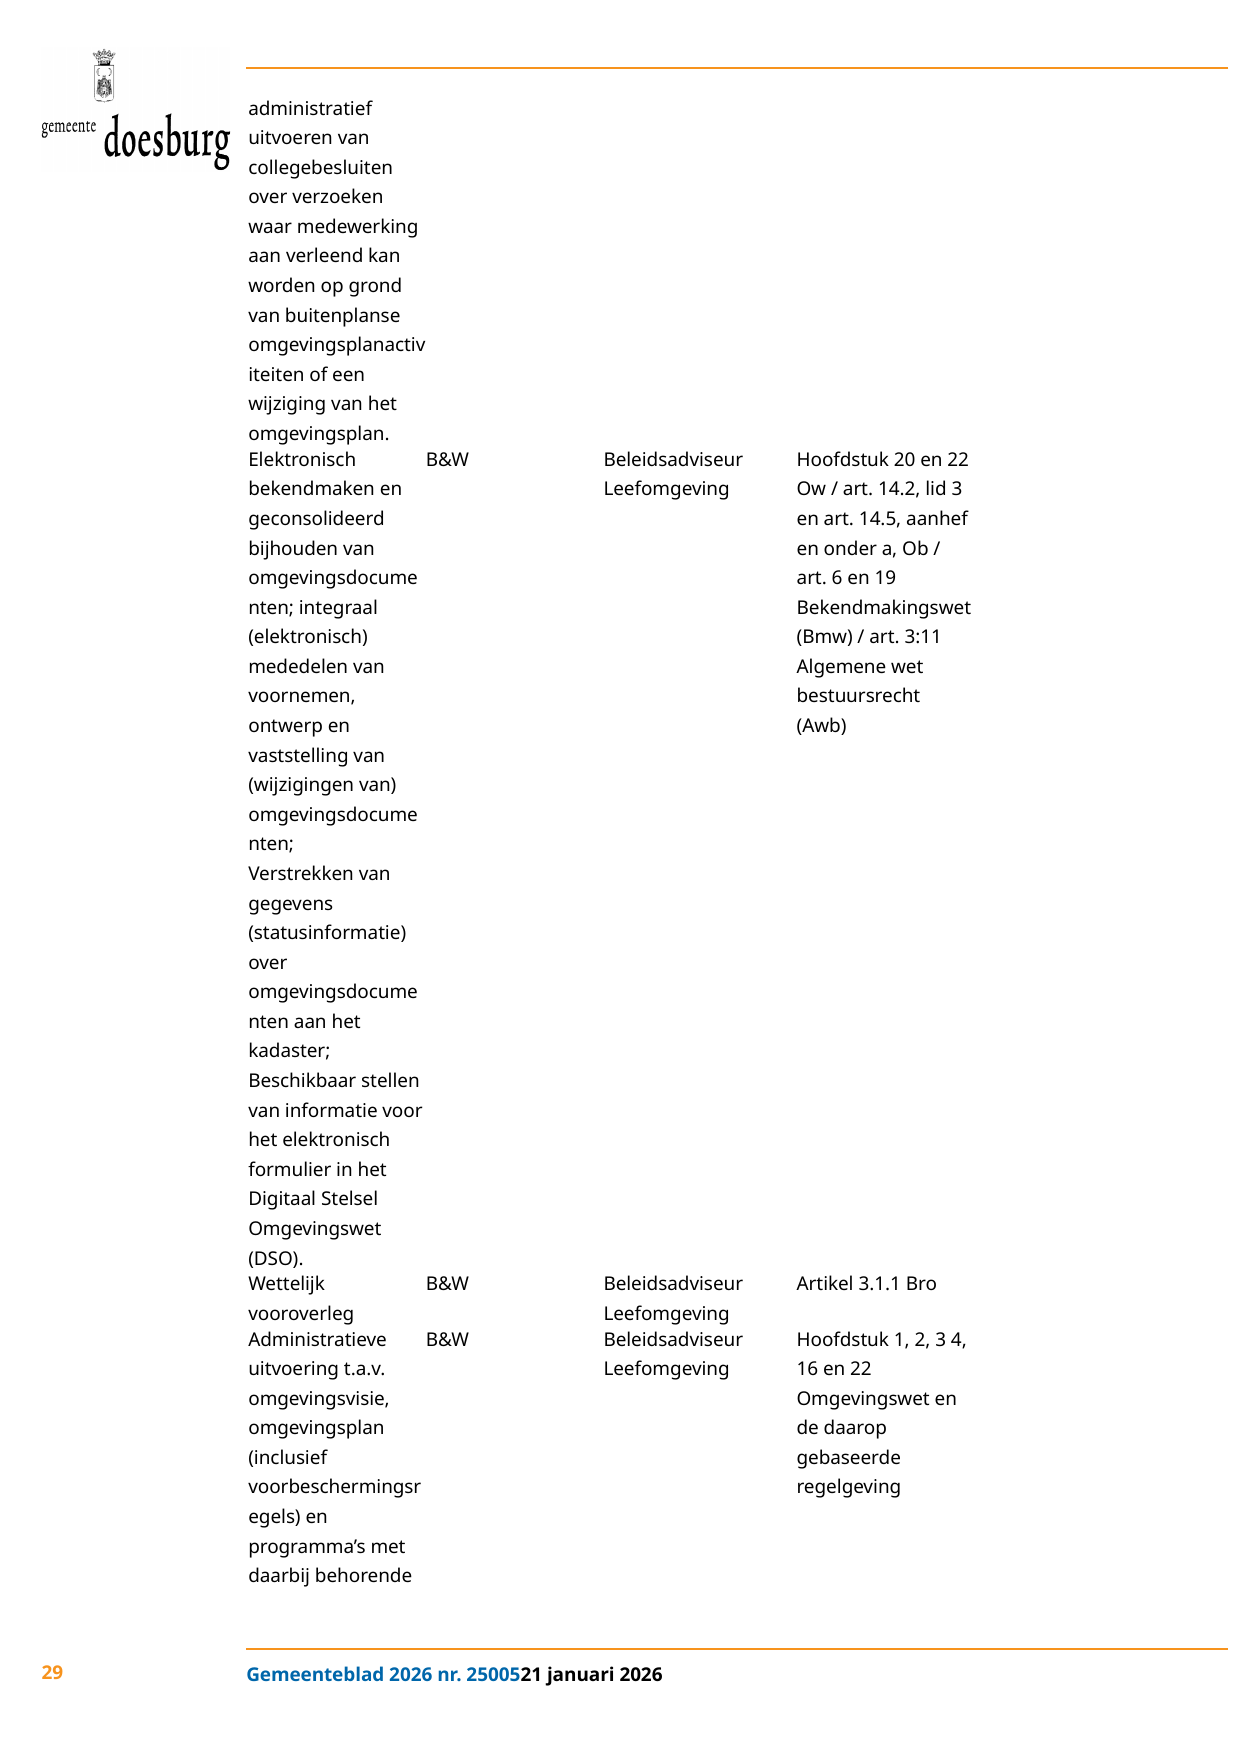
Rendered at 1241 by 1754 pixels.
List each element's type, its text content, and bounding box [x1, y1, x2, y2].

table_cell [426, 95, 603, 446]
table_cell Hoofdstuk 20 en 22 Ow / art. 14.2, lid 3 en art. 14.5, aanhef en onder a, Ob / art. 6 en 19 Bekendmakingswet (Bmw) / art. 3:11 Algemene wet bestuursrecht (Awb) [796, 446, 974, 1270]
table_cell [603, 95, 796, 446]
table_cell administratief uitvoeren van collegebesluiten over verzoeken waar medewerking aan verleend kan worden op grond van buitenplanse omgevingsplanactiviteiten of een wijziging van het omgevingsplan. [248, 95, 426, 446]
table_cell Beleidsadviseur Leefomgeving [603, 1326, 796, 1588]
table_cell Administratieve uitvoering t.a.v. omgevingsvisie, omgevingsplan (inclusief voorbeschermingsregels) en programma’s met daarbij behorende [248, 1326, 426, 1588]
table_cell [974, 95, 1152, 446]
table_cell Beleidsadviseur Leefomgeving [603, 1270, 796, 1326]
table_cell [974, 446, 1152, 1270]
table_cell [974, 1326, 1152, 1588]
table_cell [974, 1270, 1152, 1326]
table_cell B&W [426, 1326, 603, 1588]
table_cell Wettelijk vooroverleg [248, 1270, 426, 1326]
table_cell Elektronisch bekendmaken en geconsolideerd bijhouden van omgevingsdocumenten; integraal (elektronisch) mededelen van voornemen, ontwerp en vaststelling van (wijzigingen van) omgevingsdocumenten; Verstrekken van gegevens (statusinformatie) over omgevingsdocumenten aan het kadaster; Beschikbaar stellen van informatie voor het elektronisch formulier in het Digitaal Stelsel Omgevingswet (DSO). [248, 446, 426, 1270]
picture [41, 47, 231, 172]
table_cell Artikel 3.1.1 Bro [796, 1270, 974, 1326]
table_cell Hoofdstuk 1, 2, 3 4, 16 en 22 Omgevingswet en de daarop gebaseerde regelgeving [796, 1326, 974, 1588]
table_cell Beleidsadviseur Leefomgeving [603, 446, 796, 1270]
table_cell B&W [426, 446, 603, 1270]
table_cell [796, 95, 974, 446]
table_cell B&W [426, 1270, 603, 1326]
